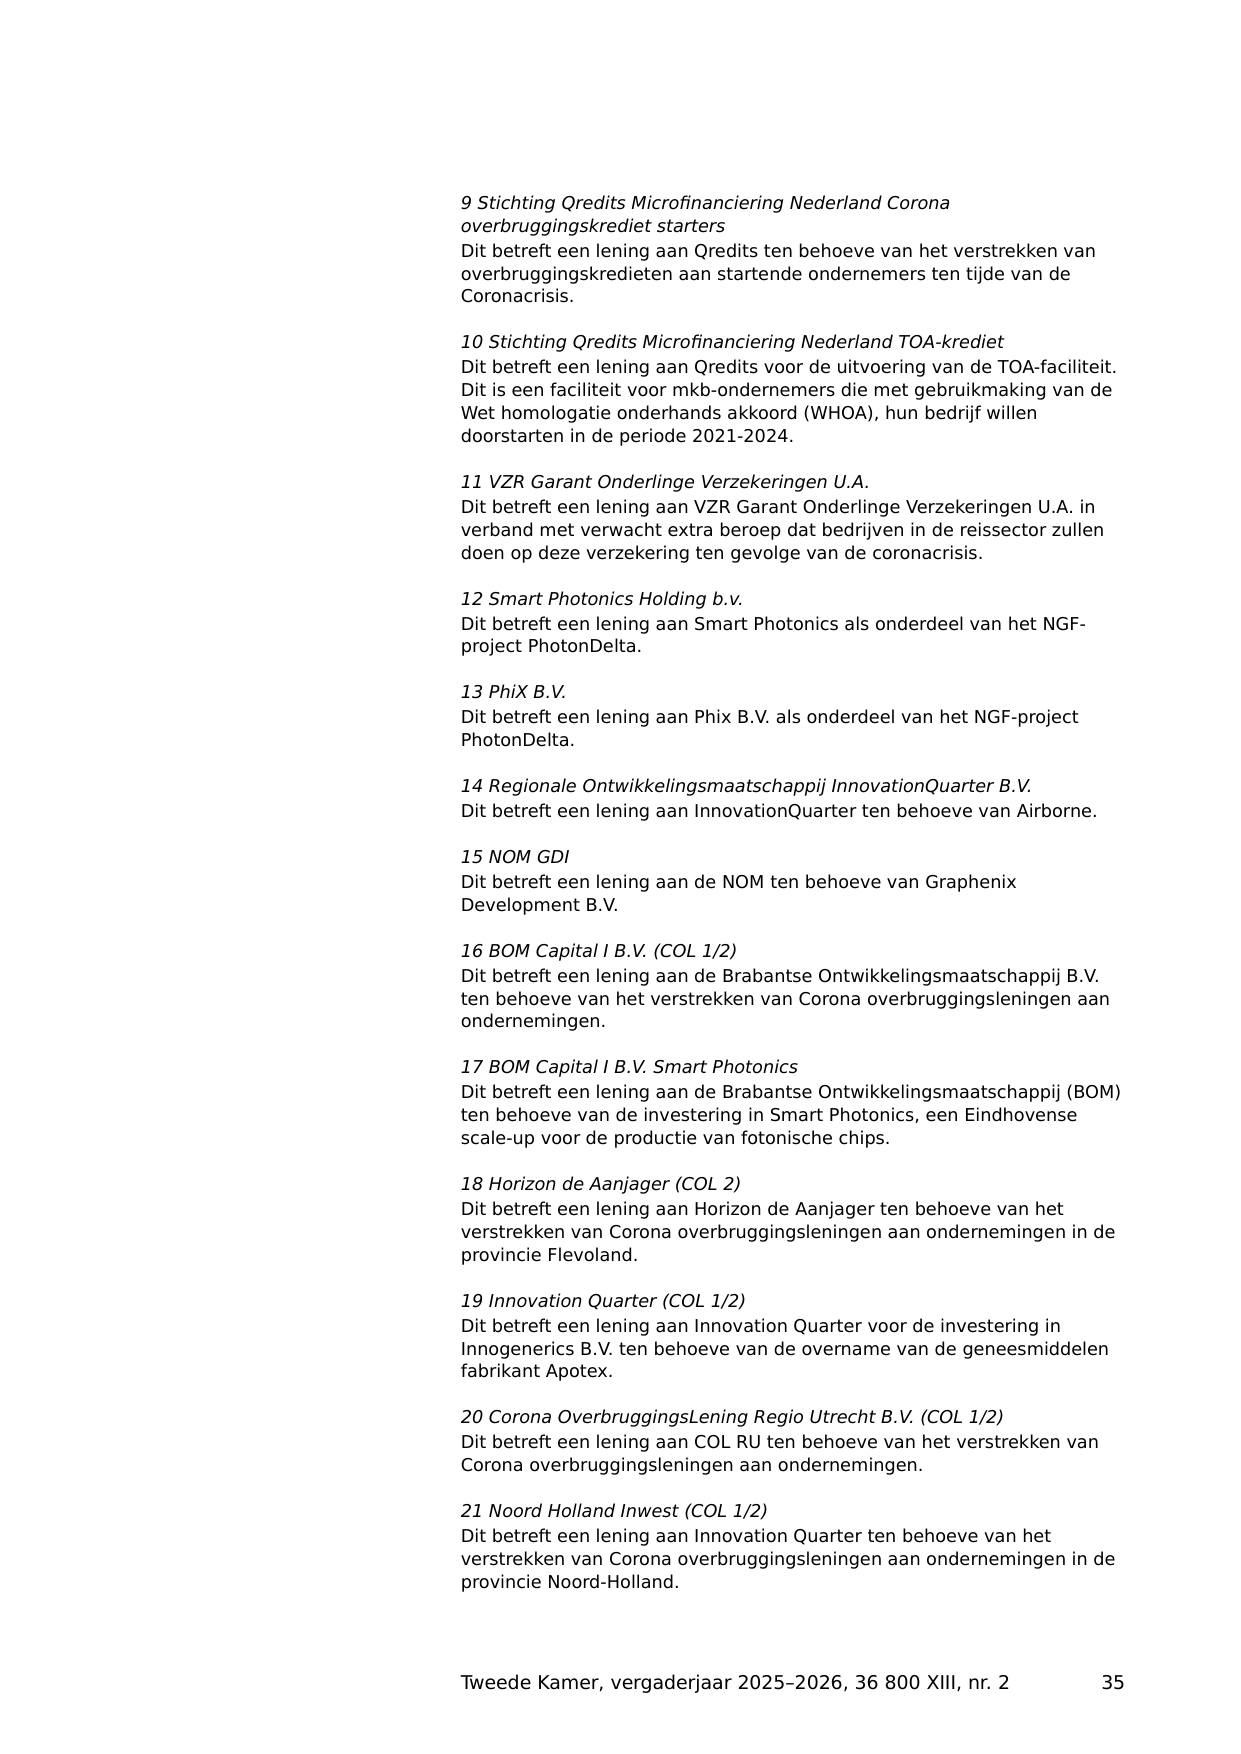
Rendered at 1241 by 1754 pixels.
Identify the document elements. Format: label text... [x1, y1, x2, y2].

text Dit betreft een lening aan Innovation Quarter ten behoeve van het verstrekken van Corona overbruggingsleningen aan ondernemingen in de provincie Noord-Holland. [461, 1524, 1125, 1593]
text Dit betreft een lening aan Qredits ten behoeve van het verstrekken van overbruggingskredieten aan startende ondernemers ten tijde van de Coronacrisis. [461, 239, 1125, 307]
text Dit betreft een lening aan Phix B.V. als onderdeel van het NGF-project PhotonDelta. [461, 705, 1125, 751]
text 21 Noord Holland Inwest (COL 1/2) [461, 1499, 1125, 1522]
text Dit betreft een lening aan Innovation Quarter voor de investering in Innoge­nerics B.V. ten behoeve van de overname van de geneesmiddelen fabrikant Apotex. [461, 1314, 1125, 1382]
text Dit betreft een lening aan COL RU ten behoeve van het verstrekken van Corona overbruggingsleningen aan ondernemingen. [461, 1430, 1125, 1476]
text Dit betreft een lening aan Horizon de Aanjager ten behoeve van het verstrekken van Corona overbruggingsleningen aan ondernemingen in de provincie Flevoland. [461, 1197, 1125, 1266]
text 10 Stichting Qredits Microfinanciering Nederland TOA-krediet [461, 330, 1125, 353]
text Dit betreft een lening aan Qredits voor de uitvoering van de TOA-faciliteit. Dit is een faciliteit voor mkb-ondernemers die met gebruikmaking van de Wet homologatie onderhands akkoord (WHOA), hun bedrijf willen doorstarten in de periode 2021-2024. [461, 355, 1125, 447]
text 13 PhiX B.V. [461, 680, 1125, 703]
text 16 BOM Capital I B.V. (COL 1/2) [461, 939, 1125, 962]
text 14 Regionale Ontwikkelingsmaatschappij InnovationQuarter B.V. [461, 774, 1125, 797]
text 12 Smart Photonics Holding b.v. [461, 587, 1125, 609]
text Dit betreft een lening aan de Brabantse Ontwikkelingsmaatschappij (BOM) ten behoeve van de investering in Smart Photonics, een Eindhovense scale-up voor de productie van fotonische chips. [461, 1080, 1125, 1149]
text 18 Horizon de Aanjager (COL 2) [461, 1172, 1125, 1195]
text 9 Stichting Qredits Microfinanciering Nederland Corona overbruggingskrediet starters [461, 191, 1125, 237]
text Dit betreft een lening aan de NOM ten behoeve van Graphenix Development B.V. [461, 870, 1125, 916]
text 15 NOM GDI [461, 845, 1125, 868]
text 20 Corona OverbruggingsLening Regio Utrecht B.V. (COL 1/2) [461, 1405, 1125, 1428]
text 19 Innovation Quarter (COL 1/2) [461, 1289, 1125, 1312]
text Dit betreft een lening aan Smart Photonics als onderdeel van het NGF-project PhotonDelta. [461, 612, 1125, 657]
text 17 BOM Capital I B.V. Smart Photonics [461, 1055, 1125, 1078]
text Dit betreft een lening aan de Brabantse Ontwikkelingsmaatschappij B.V. ten behoeve van het verstrekken van Corona overbruggingsleningen aan ondernemingen. [461, 964, 1125, 1032]
text Dit betreft een lening aan InnovationQuarter ten behoeve van Airborne. [461, 799, 1125, 822]
text Dit betreft een lening aan VZR Garant Onderlinge Verzekeringen U.A. in verband met verwacht extra beroep dat bedrijven in de reissector zullen doen op deze verzekering ten gevolge van de coronacrisis. [461, 495, 1125, 564]
text 11 VZR Garant Onderlinge Verzekeringen U.A. [461, 470, 1125, 493]
